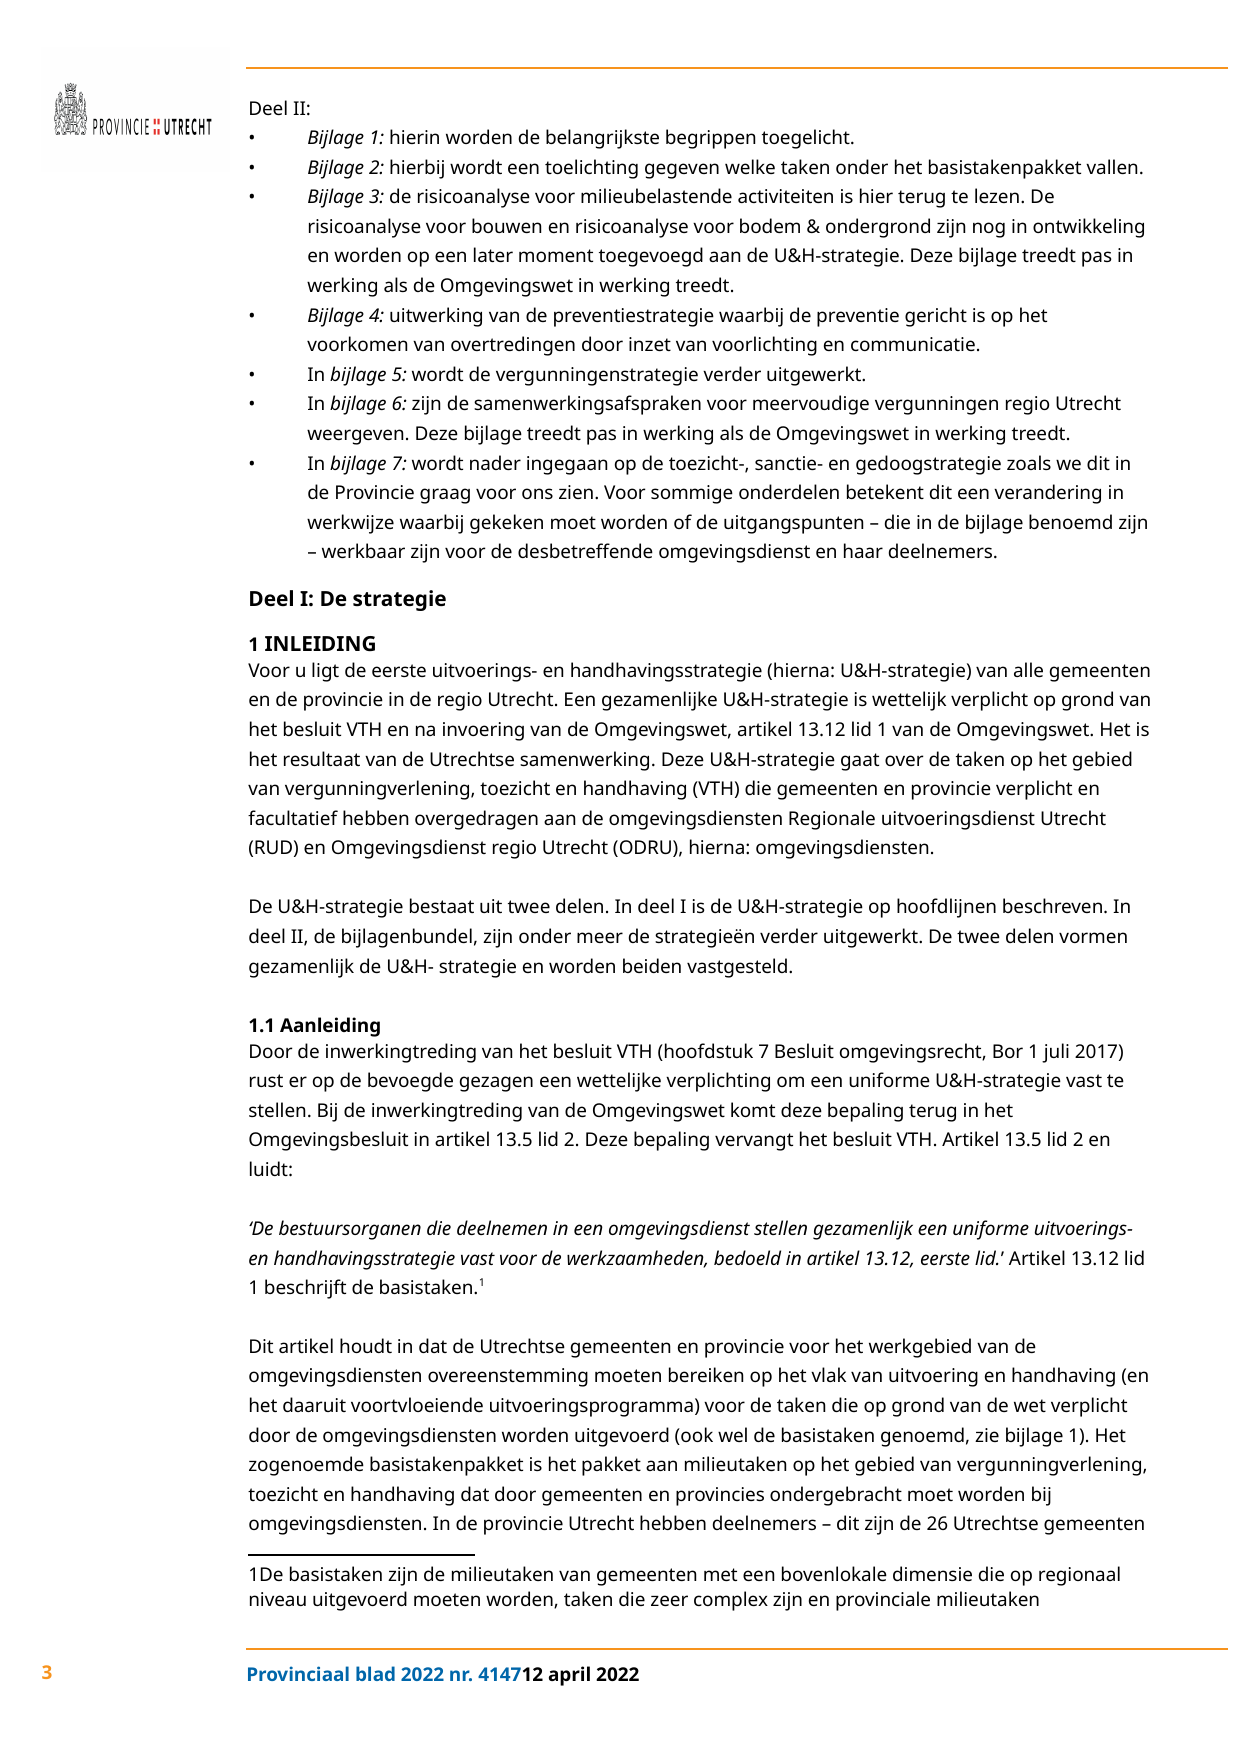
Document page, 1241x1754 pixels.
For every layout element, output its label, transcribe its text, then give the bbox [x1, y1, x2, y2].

text Door de inwerkingtreding van het besluit VTH (hoofdstuk 7 Besluit omgevingsrecht, Bor 1 juli 2017) rust er op de bevoegde gezagen een wettelijke verplichting om een uniforme U&H-strategie vast te stellen. Bij de inwerkingtreding van de Omgevingswet komt deze bepaling terug in het Omgevingsbesluit in artikel 13.5 lid 2. Deze bepaling vervangt het besluit VTH. Artikel 13.5 lid 2 en luidt: [248, 1038, 1152, 1182]
table_header ‘De bestuursorganen die deelnemen in een omgevingsdienst stellen gezamenlijk een uniforme uitvoerings- en handhavingsstrategie vast voor de werkzaamheden, bedoeld in artikel 13.12, eerste lid.’ Artikel 13.12 lid 1 beschrijft de basistaken. [248, 1215, 1152, 1300]
text Voor u ligt de eerste uitvoerings- en handhavingsstrategie (hierna: U&H-strategie) van alle gemeenten en de provincie in de regio Utrecht. Een gezamenlijke U&H-strategie is wettelijk verplicht op grond van het besluit VTH en na invoering van de Omgevingswet, artikel 13.12 lid 1 van de Omgevingswet. Het is het resultaat van de Utrechtse samenwerking. Deze U&H-strategie gaat over de taken op het gebied van vergunningverlening, toezicht en handhaving (VTH) die gemeenten en provincie verplicht en facultatief hebben overgedragen aan de omgevingsdiensten Regionale uitvoeringsdienst Utrecht (RUD) en Omgevingsdienst regio Utrecht (ODRU), hierna: omgevingsdiensten. [248, 657, 1152, 860]
list Bijlage 4: uitwerking van de preventiestrategie waarbij de preventie gericht is op het voorkomen van overtredingen door inzet van voorlichting en communicatie. [248, 302, 1152, 357]
list Bijlage 1: hierin worden de belangrijkste begrippen toegelicht. [248, 124, 1152, 150]
list Bijlage 3: de risicoanalyse voor milieubelastende activiteiten is hier terug te lezen. De risicoanalyse voor bouwen en risicoanalyse voor bodem & ondergrond zijn nog in ontwikkeling en worden op een later moment toegevoegd aan de U&H-strategie. Deze bijlage treedt pas in werking als de Omgevingswet in werking treedt. [248, 183, 1152, 298]
list Bijlage 2: hierbij wordt een toelichting gegeven welke taken onder het basistakenpakket vallen. [248, 154, 1152, 180]
text 1 INLEIDING [248, 629, 1152, 657]
list In bijlage 6: zijn de samenwerkingsafspraken voor meervoudige vergunningen regio Utrecht weergeven. Deze bijlage treedt pas in werking als de Omgevingswet in werking treedt. [248, 391, 1152, 446]
list In bijlage 7: wordt nader ingegaan op de toezicht-, sanctie- en gedoogstrategie zoals we dit in de Provincie graag voor ons zien. Voor sommige onderdelen betekent dit een verandering in werkwijze waarbij gekeken moet worden of de uitgangspunten – die in de bijlage benoemd zijn – werkbaar zijn voor de desbetreffende omgevingsdienst en haar deelnemers. [248, 450, 1152, 564]
picture [41, 47, 231, 172]
text 1.1 Aanleiding [248, 1012, 1152, 1038]
text De U&H-strategie bestaat uit twee delen. In deel I is de U&H-strategie op hoofdlijnen beschreven. In deel II, de bijlagenbundel, zijn onder meer de strategieën verder uitgewerkt. De twee delen vormen gezamenlijk de U&H- strategie en worden beiden vastgesteld. [248, 894, 1152, 979]
text Deel I: De strategie [248, 584, 1152, 613]
text Dit artikel houdt in dat de Utrechtse gemeenten en provincie voor het werkgebied van de omgevingsdiensten overeenstemming moeten bereiken op het vlak van uitvoering en handhaving (en het daaruit voortvloeiende uitvoeringsprogramma) voor de taken die op grond van de wet verplicht door de omgevingsdiensten worden uitgevoerd (ook wel de basistaken genoemd, zie bijlage 1). Het zogenoemde basistakenpakket is het pakket aan milieutaken op het gebied van vergunningverlening, toezicht en handhaving dat door gemeenten en provincies ondergebracht moet worden bij omgevingsdiensten. In de provincie Utrecht hebben deelnemers – dit zijn de 26 Utrechtse gemeenten [248, 1333, 1152, 1536]
text Deel II: [248, 95, 1152, 121]
list In bijlage 5: wordt de vergunningenstrategie verder uitgewerkt. [248, 361, 1152, 387]
